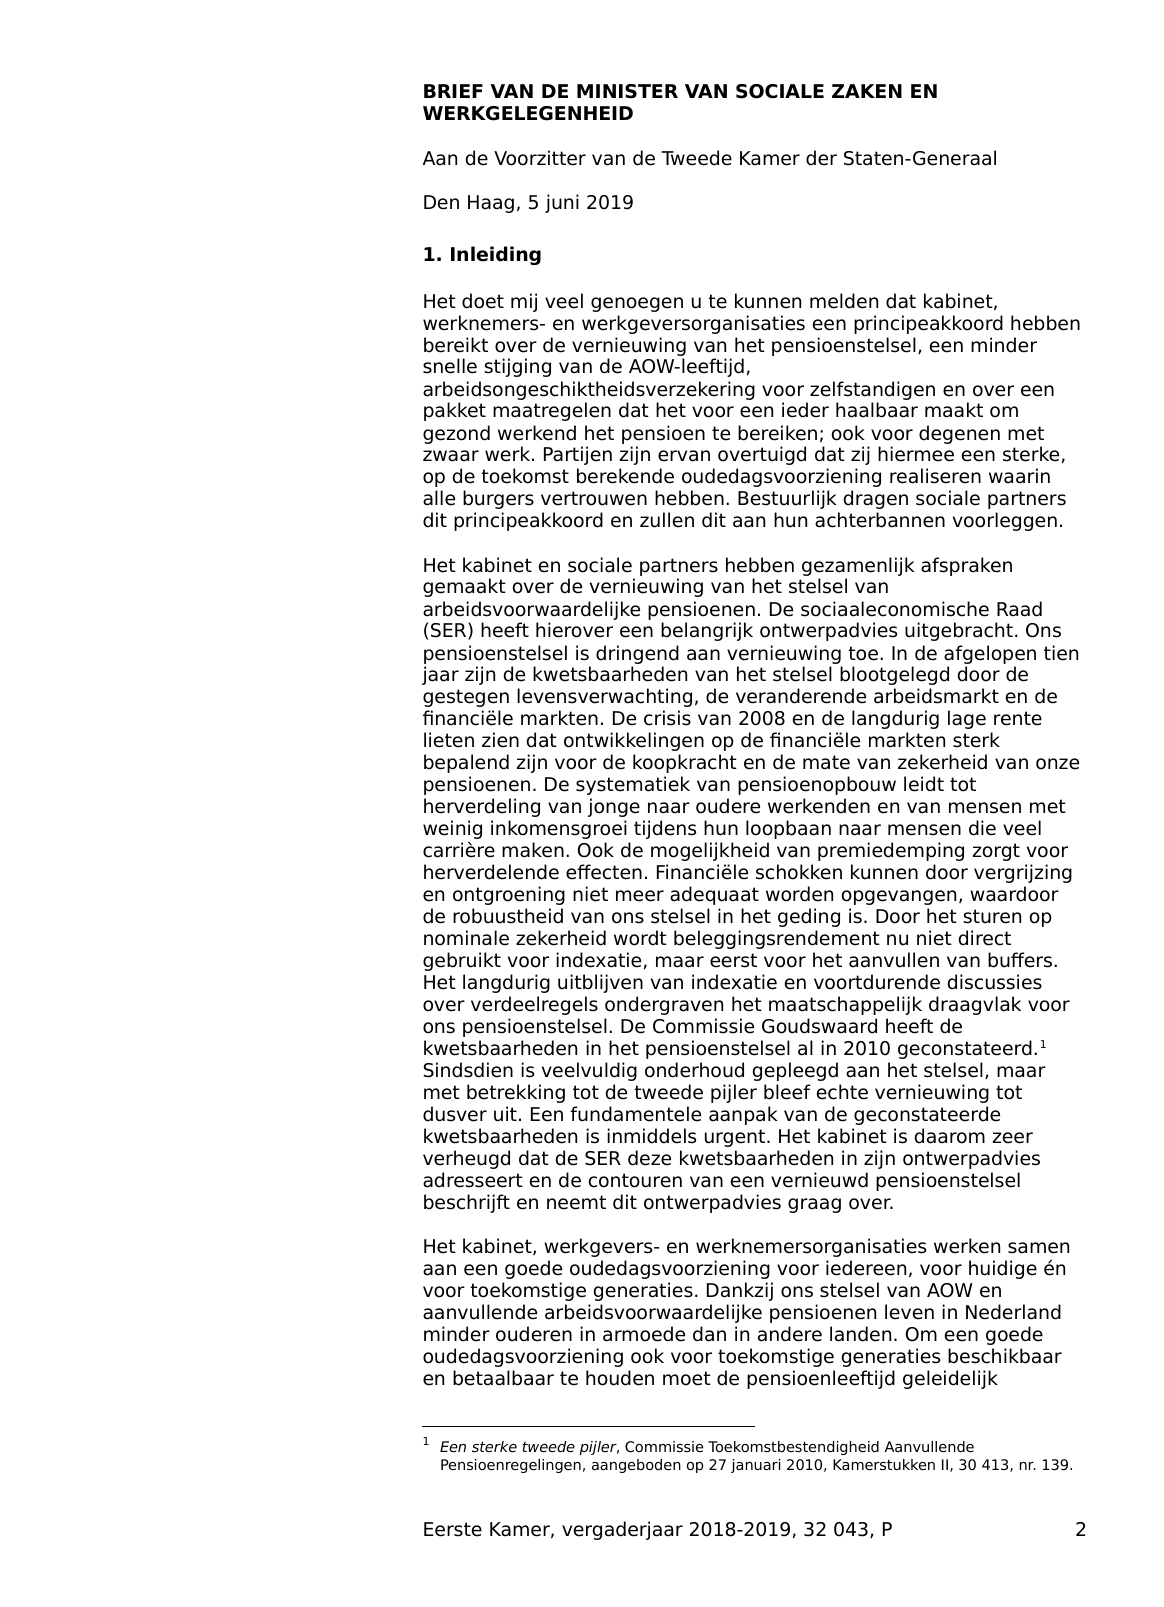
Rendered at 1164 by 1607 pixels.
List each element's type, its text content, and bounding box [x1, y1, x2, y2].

subtitle BRIEF VAN DE MINISTER VAN SOCIALE ZAKEN EN WERKGELEGENHEID [422, 81, 1087, 125]
text Het kabinet en sociale partners hebben gezamenlijk afspraken gemaakt over de vernieuwing van het stelsel van arbeidsvoorwaardelijke pensioenen. De sociaaleconomische Raad (SER) heeft hierover een belangrijk ontwerpadvies uitgebracht. Ons pensioenstelsel is dringend aan vernieuwing toe. In de afgelopen tien jaar zijn de kwetsbaarheden van het stelsel blootgelegd door de gestegen levensverwachting, de veranderende arbeidsmarkt en de financiële markten. De crisis van 2008 en de langdurig lage rente lieten zien dat ontwikkelingen op de financiële markten sterk bepalend zijn voor de koopkracht en de mate van zekerheid van onze pensioenen. De systematiek van pensioenopbouw leidt tot herverdeling van jonge naar oudere werkenden en van mensen met weinig inkomensgroei tijdens hun loopbaan naar mensen die veel carrière maken. Ook de mogelijkheid van premiedemping zorgt voor herverdelende effecten. Financiële schokken kunnen door vergrijzing en ontgroening niet meer adequaat worden opgevangen, waardoor de robuustheid van ons stelsel in het geding is. Door het sturen op nominale zekerheid wordt beleggingsrendement nu niet direct gebruikt voor indexatie, maar eerst voor het aanvullen van buffers. Het langdurig uitblijven van indexatie en voortdurende discussies over verdeelregels ondergraven het maatschappelijk draagvlak voor ons pensioenstelsel. De Commissie Goudswaard heeft de kwetsbaarheden in het pensioenstelsel al in 2010 geconstateerd. Sindsdien is veelvuldig onderhoud gepleegd aan het stelsel, maar met betrekking tot de tweede pijler bleef echte vernieuwing tot dusver uit. Een fundamentele aanpak van de geconstateerde kwetsbaarheden is inmiddels urgent. Het kabinet is daarom zeer verheugd dat de SER deze kwetsbaarheden in zijn ontwerpadvies adresseert en de contouren van een vernieuwd pensioenstelsel beschrijft en neemt dit ontwerpadvies graag over. [422, 554, 1087, 1214]
text Het kabinet, werkgevers- en werknemersorganisaties werken samen aan een goede oudedagsvoorziening voor iedereen, voor huidige én voor toekomstige generaties. Dankzij ons stelsel van AOW en aanvullende arbeidsvoorwaardelijke pensioenen leven in Nederland minder ouderen in armoede dan in andere landen. Om een goede oudedagsvoorziening ook voor toekomstige generaties beschikbaar en betaalbaar te houden moet de pensioenleeftijd geleidelijk [422, 1236, 1087, 1390]
subtitle 1. Inleiding [422, 243, 1087, 266]
text Den Haag, 5 juni 2019 [422, 192, 1087, 213]
text Aan de Voorzitter van de Tweede Kamer der Staten-Generaal [422, 147, 1087, 169]
text Het doet mij veel genoegen u te kunnen melden dat kabinet, werknemers- en werkgeversorganisaties een principeakkoord hebben bereikt over de vernieuwing van het pensioenstelsel, een minder snelle stijging van de AOW-leeftijd, arbeidsongeschiktheidsverzekering voor zelfstandigen en over een pakket maatregelen dat het voor een ieder haalbaar maakt om gezond werkend het pensioen te bereiken; ook voor degenen met zwaar werk. Partijen zijn ervan overtuigd dat zij hiermee een sterke, op de toekomst berekende oudedagsvoorziening realiseren waarin alle burgers vertrouwen hebben. Bestuurlijk dragen sociale partners dit principeakkoord en zullen dit aan hun achterbannen voorleggen. [422, 291, 1087, 532]
text Een sterke tweede pijler, Commissie Toekomstbestendigheid Aanvullende Pensioenregelingen, aangeboden op 27 januari 2010, Kamerstukken II, 30 413, nr. 139. [422, 1435, 1087, 1474]
